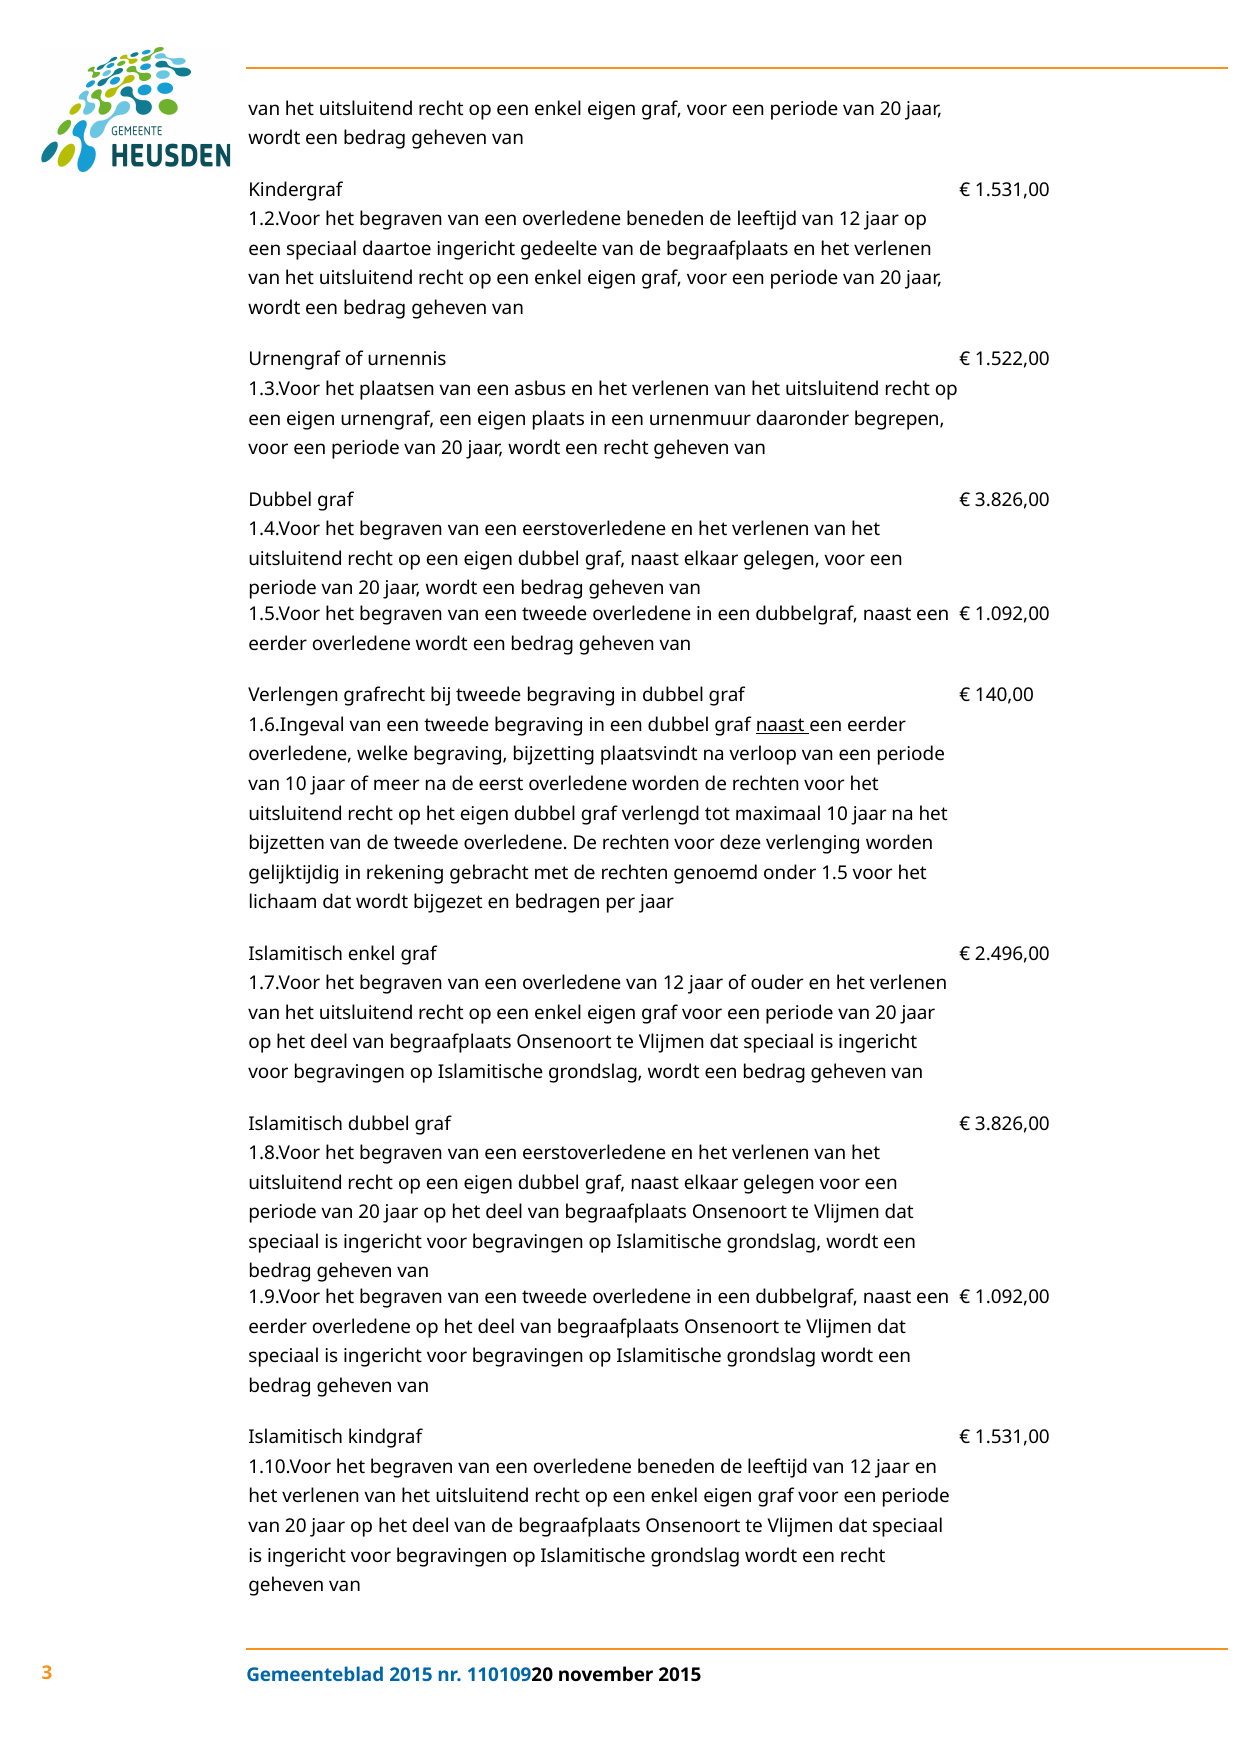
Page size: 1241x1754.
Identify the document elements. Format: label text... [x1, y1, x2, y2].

table_cell € 2.496,00 [959, 940, 1152, 1084]
table_cell [959, 656, 1152, 681]
table_header van het uitsluitend recht op een enkel eigen graf, voor een periode van 20 jaar, wordt een bedrag geheven van [248, 95, 959, 150]
table_cell 1.5.Voor het begraven van een tweede overledene in een dubbelgraf, naast een eerder overledene wordt een bedrag geheven van [248, 600, 959, 656]
table_cell [248, 656, 959, 681]
table_cell € 1.531,00 [959, 176, 1152, 320]
table_cell [248, 1398, 959, 1423]
table_cell Kindergraf 1.2.Voor het begraven van een overledene beneden de leeftijd van 12 jaar op een speciaal daartoe ingericht gedeelte van de begraafplaats en het verlenen van het uitsluitend recht op een enkel eigen graf, voor een periode van 20 jaar, wordt een bedrag geheven van [248, 176, 959, 320]
table_cell [248, 914, 959, 940]
table_cell [959, 150, 1152, 176]
table_cell [959, 914, 1152, 940]
table_cell [248, 150, 959, 176]
table_cell [959, 1398, 1152, 1423]
table_cell 1.9.Voor het begraven van een tweede overledene in een dubbelgraf, naast een eerder overledene op het deel van begraafplaats Onsenoort te Vlijmen dat speciaal is ingericht voor begravingen op Islamitische grondslag wordt een bedrag geheven van [248, 1283, 959, 1398]
table_header [959, 95, 1152, 150]
table_cell [248, 1084, 959, 1110]
table_cell Verlengen grafrecht bij tweede begraving in dubbel graf 1.6.Ingeval van een tweede begraving in een dubbel graf naast een eerder overledene, welke begraving, bijzetting plaatsvindt na verloop van een periode van 10 jaar of meer na de eerst overledene worden de rechten voor het uitsluitend recht op het eigen dubbel graf verlengd tot maximaal 10 jaar na het bijzetten van de tweede overledene. De rechten voor deze verlenging worden gelijktijdig in rekening gebracht met de rechten genoemd onder 1.5 voor het lichaam dat wordt bijgezet en bedragen per jaar [248, 681, 959, 914]
table_cell € 3.826,00 [959, 486, 1152, 600]
table_cell [959, 460, 1152, 486]
table_cell Dubbel graf 1.4.Voor het begraven van een eerstoverledene en het verlenen van het uitsluitend recht op een eigen dubbel graf, naast elkaar gelegen, voor een periode van 20 jaar, wordt een bedrag geheven van [248, 486, 959, 600]
table_cell [959, 320, 1152, 346]
picture [41, 47, 231, 172]
table_cell Islamitisch kindgraf 1.10.Voor het begraven van een overledene beneden de leeftijd van 12 jaar en het verlenen van het uitsluitend recht op een enkel eigen graf voor een periode van 20 jaar op het deel van de begraafplaats Onsenoort te Vlijmen dat speciaal is ingericht voor begravingen op Islamitische grondslag wordt een recht geheven van [248, 1424, 959, 1597]
table_cell € 3.826,00 [959, 1110, 1152, 1283]
table_cell [248, 320, 959, 346]
table_cell Islamitisch enkel graf 1.7.Voor het begraven van een overledene van 12 jaar of ouder en het verlenen van het uitsluitend recht op een enkel eigen graf voor een periode van 20 jaar op het deel van begraafplaats Onsenoort te Vlijmen dat speciaal is ingericht voor begravingen op Islamitische grondslag, wordt een bedrag geheven van [248, 940, 959, 1084]
table_cell € 1.092,00 [959, 600, 1152, 656]
table_cell [959, 1084, 1152, 1110]
table_cell Islamitisch dubbel graf 1.8.Voor het begraven van een eerstoverledene en het verlenen van het uitsluitend recht op een eigen dubbel graf, naast elkaar gelegen voor een periode van 20 jaar op het deel van begraafplaats Onsenoort te Vlijmen dat speciaal is ingericht voor begravingen op Islamitische grondslag, wordt een bedrag geheven van [248, 1110, 959, 1283]
table_cell [248, 460, 959, 486]
table_cell € 1.531,00 [959, 1424, 1152, 1597]
table_cell € 1.092,00 [959, 1283, 1152, 1398]
table_cell € 1.522,00 [959, 346, 1152, 460]
table_cell € 140,00 [959, 681, 1152, 914]
table_cell Urnengraf of urnennis 1.3.Voor het plaatsen van een asbus en het verlenen van het uitsluitend recht op een eigen urnengraf, een eigen plaats in een urnenmuur daaronder begrepen, voor een periode van 20 jaar, wordt een recht geheven van [248, 346, 959, 460]
